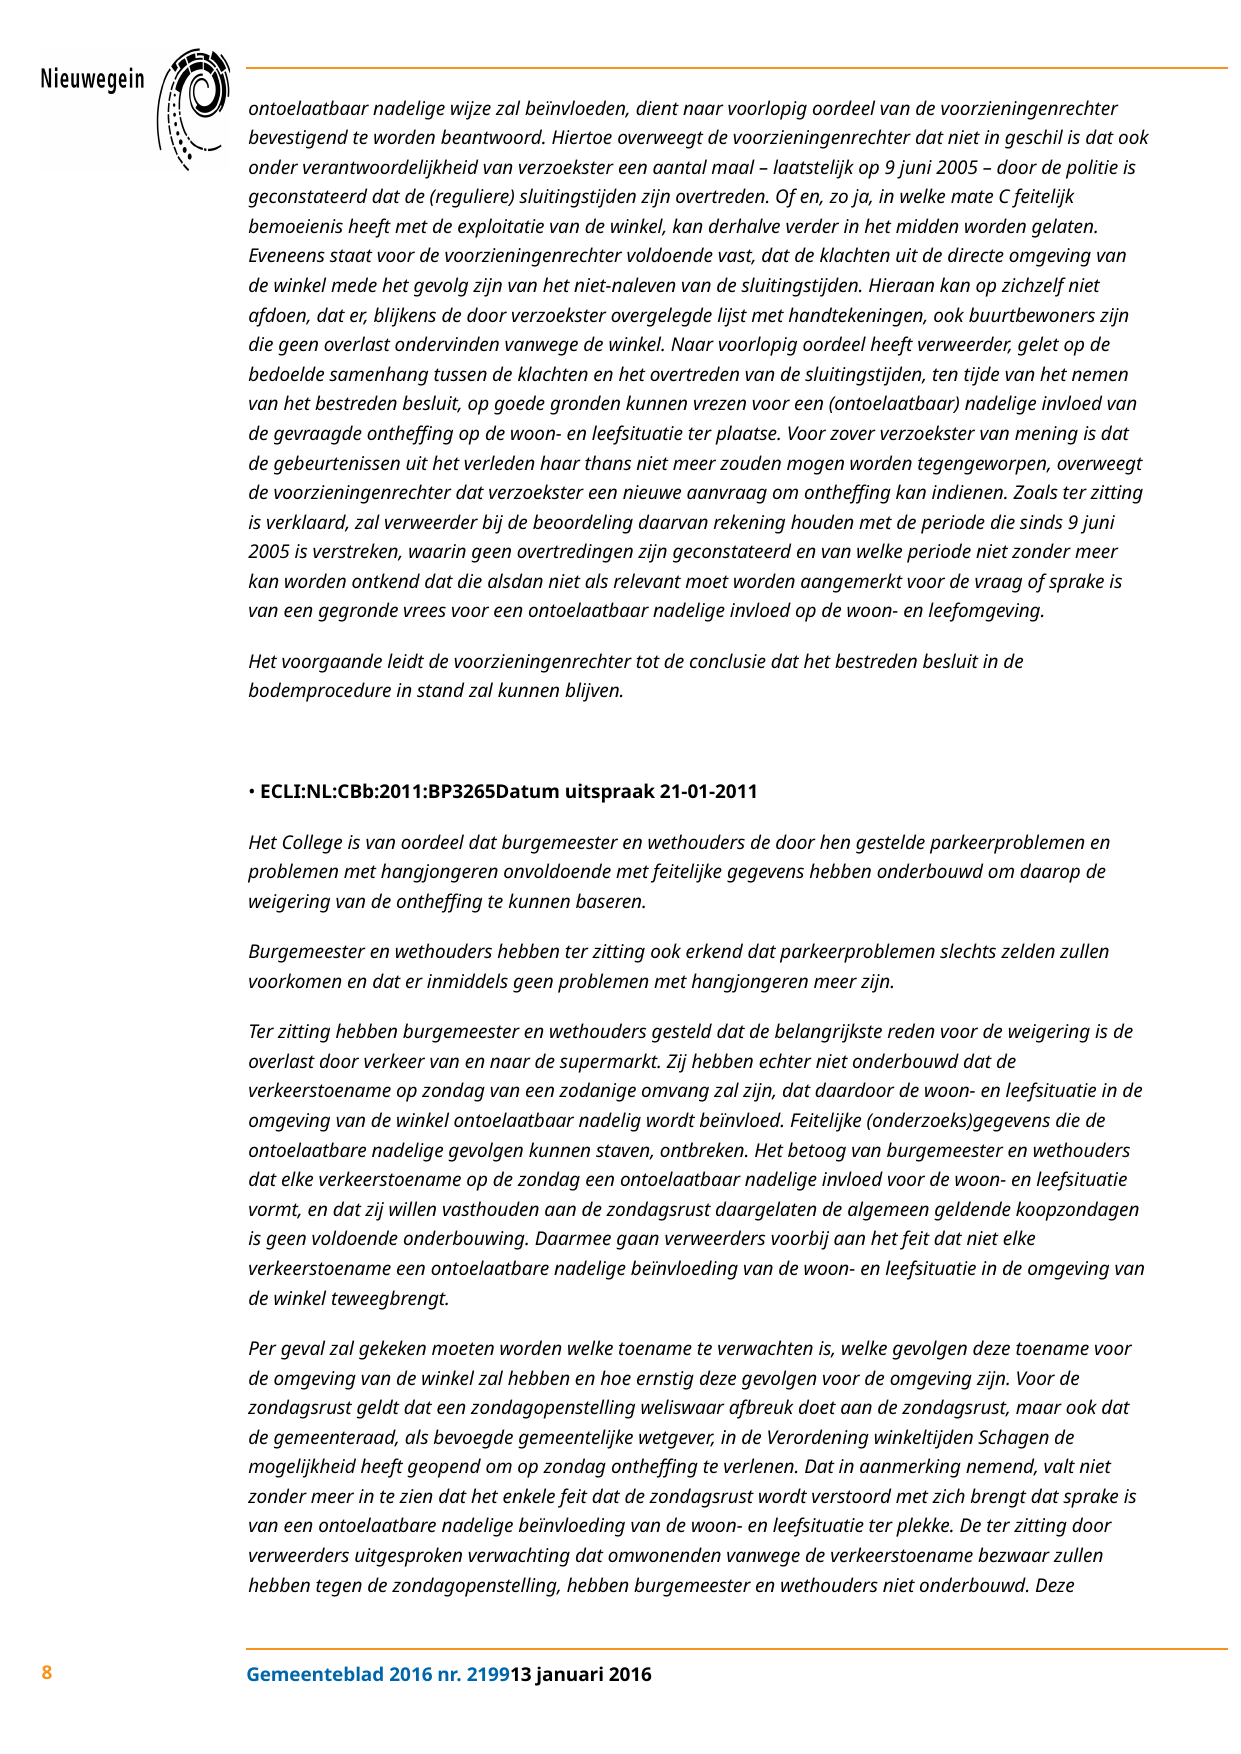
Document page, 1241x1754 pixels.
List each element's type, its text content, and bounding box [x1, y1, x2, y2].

text Het voorgaande leidt de voorzieningenrechter tot de conclusie dat het bestreden besluit in de bodemprocedure in stand zal kunnen blijven. [248, 648, 1152, 703]
text • ECLI:NL:CBb:2011:BP3265Datum uitspraak 21-01-2011 [248, 778, 1152, 804]
text Het College is van oordeel dat burgemeester en wethouders de door hen gestelde parkeerproblemen en problemen met hangjongeren onvoldoende met feitelijke gegevens hebben onderbouwd om daarop de weigering van de ontheffing te kunnen baseren. [248, 829, 1152, 914]
text Ter zitting hebben burgemeester en wethouders gesteld dat de belangrijkste reden voor de weigering is de overlast door verkeer van en naar de supermarkt. Zij hebben echter niet onderbouwd dat de verkeerstoename op zondag van een zodanige omvang zal zijn, dat daardoor de woon- en leefsituatie in de omgeving van de winkel ontoelaatbaar nadelig wordt beïnvloed. Feitelijke (onderzoeks)gegevens die de ontoelaatbare nadelige gevolgen kunnen staven, ontbreken. Het betoog van burgemeester en wethouders dat elke verkeerstoename op de zondag een ontoelaatbaar nadelige invloed voor de woon- en leefsituatie vormt, en dat zij willen vasthouden aan de zondagsrust daargelaten de algemeen geldende koopzondagen is geen voldoende onderbouwing. Daarmee gaan verweerders voorbij aan het feit dat niet elke verkeerstoename een ontoelaatbare nadelige beïnvloeding van de woon- en leefsituatie in de omgeving van de winkel teweegbrengt. [248, 1018, 1152, 1311]
text ontoelaatbaar nadelige wijze zal beïnvloeden, dient naar voorlopig oordeel van de voorzieningenrechter bevestigend te worden beantwoord. Hiertoe overweegt de voorzieningenrechter dat niet in geschil is dat ook onder verantwoordelijkheid van verzoekster een aantal maal – laatstelijk op 9 juni 2005 – door de politie is geconstateerd dat de (reguliere) sluitingstijden zijn overtreden. Of en, zo ja, in welke mate C feitelijk bemoeienis heeft met de exploitatie van de winkel, kan derhalve verder in het midden worden gelaten. Eveneens staat voor de voorzieningenrechter voldoende vast, dat de klachten uit de directe omgeving van de winkel mede het gevolg zijn van het niet-naleven van de sluitingstijden. Hieraan kan op zichzelf niet afdoen, dat er, blijkens de door verzoekster overgelegde lijst met handtekeningen, ook buurtbewoners zijn die geen overlast ondervinden vanwege de winkel. Naar voorlopig oordeel heeft verweerder, gelet op de bedoelde samenhang tussen de klachten en het overtreden van de sluitingstijden, ten tijde van het nemen van het bestreden besluit, op goede gronden kunnen vrezen voor een (ontoelaatbaar) nadelige invloed van de gevraagde ontheffing op de woon- en leefsituatie ter plaatse. Voor zover verzoekster van mening is dat de gebeurtenissen uit het verleden haar thans niet meer zouden mogen worden tegengeworpen, overweegt de voorzieningenrechter dat verzoekster een nieuwe aanvraag om ontheffing kan indienen. Zoals ter zitting is verklaard, zal verweerder bij de beoordeling daarvan rekening houden met de periode die sinds 9 juni 2005 is verstreken, waarin geen overtredingen zijn geconstateerd en van welke periode niet zonder meer kan worden ontkend dat die alsdan niet als relevant moet worden aangemerkt voor de vraag of sprake is van een gegronde vrees voor een ontoelaatbaar nadelige invloed op de woon- en leefomgeving. [248, 95, 1152, 623]
picture [41, 47, 231, 172]
text Burgemeester en wethouders hebben ter zitting ook erkend dat parkeerproblemen slechts zelden zullen voorkomen en dat er inmiddels geen problemen met hangjongeren meer zijn. [248, 938, 1152, 994]
text Per geval zal gekeken moeten worden welke toename te verwachten is, welke gevolgen deze toename voor de omgeving van de winkel zal hebben en hoe ernstig deze gevolgen voor de omgeving zijn. Voor de zondagsrust geldt dat een zondagopenstelling weliswaar afbreuk doet aan de zondagsrust, maar ook dat de gemeenteraad, als bevoegde gemeentelijke wetgever, in de Verordening winkeltijden Schagen de mogelijkheid heeft geopend om op zondag ontheffing te verlenen. Dat in aanmerking nemend, valt niet zonder meer in te zien dat het enkele feit dat de zondagsrust wordt verstoord met zich brengt dat sprake is van een ontoelaatbare nadelige beïnvloeding van de woon- en leefsituatie ter plekke. De ter zitting door verweerders uitgesproken verwachting dat omwonenden vanwege de verkeerstoename bezwaar zullen hebben tegen de zondagopenstelling, hebben burgemeester en wethouders niet onderbouwd. Deze [248, 1335, 1152, 1598]
